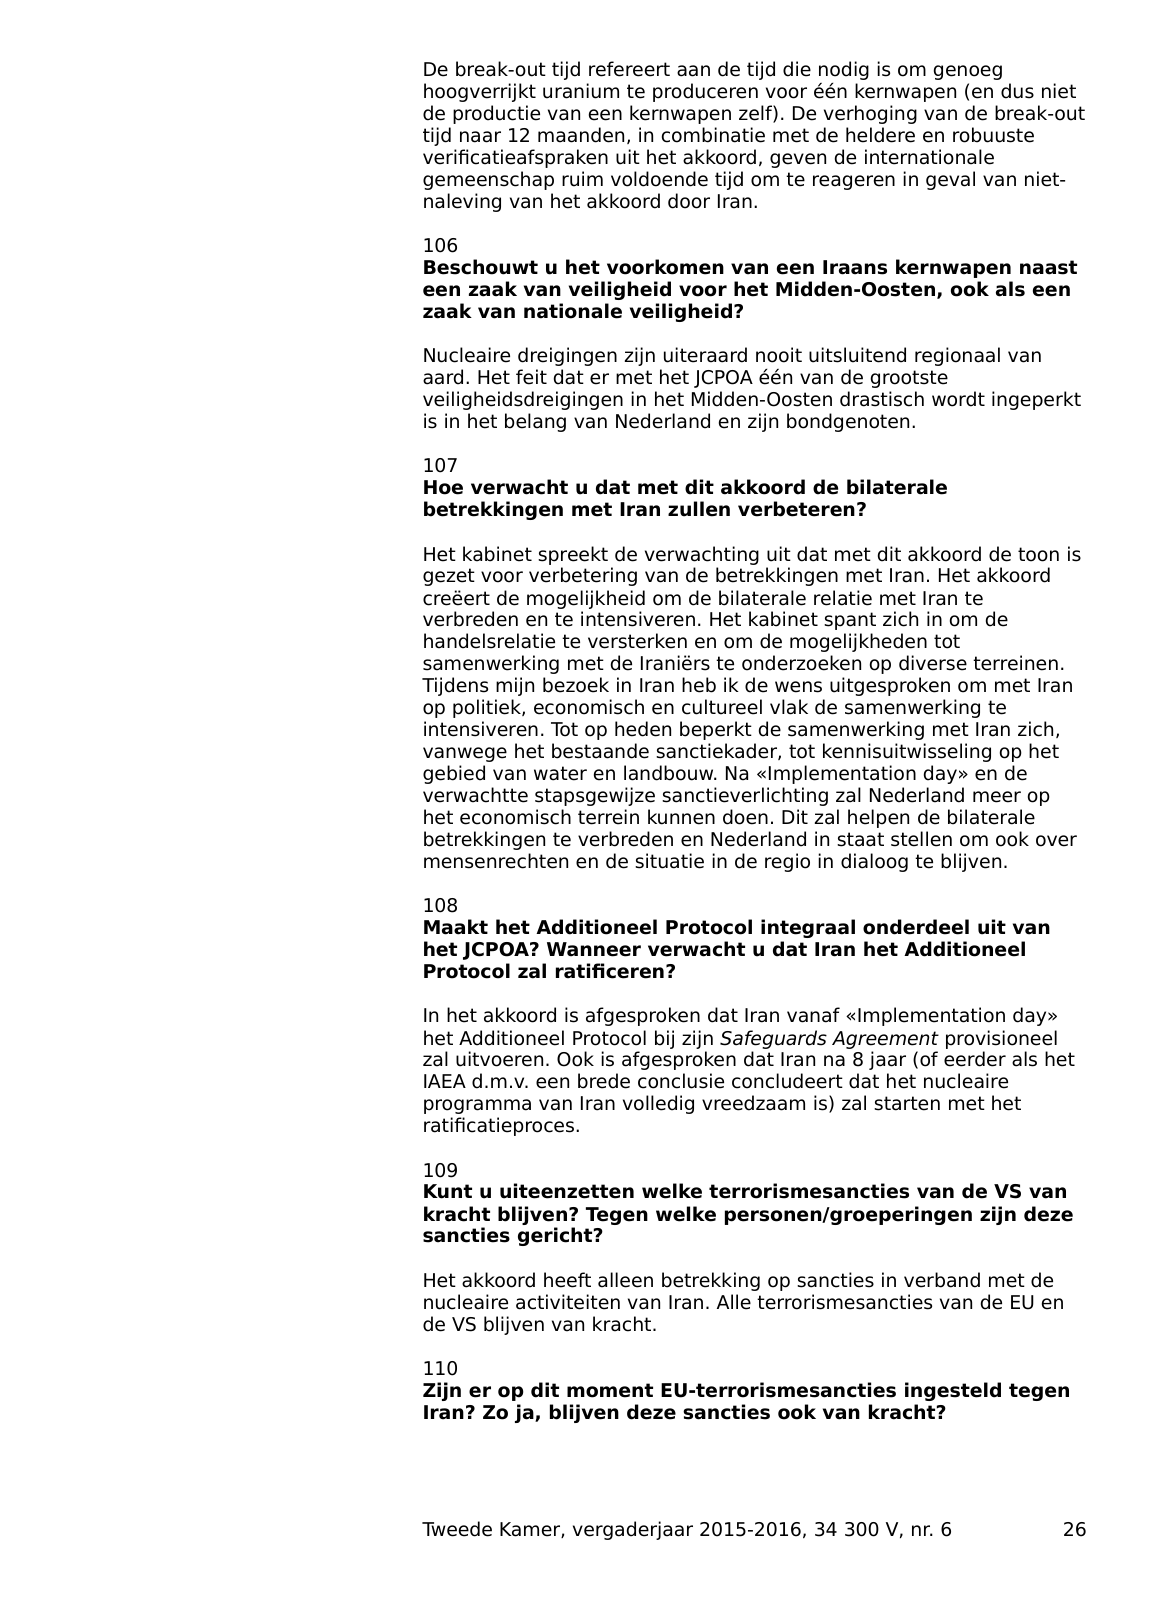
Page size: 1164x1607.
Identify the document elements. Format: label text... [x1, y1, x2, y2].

text Beschouwt u het voorkomen van een Iraans kernwapen naast een zaak van veiligheid voor het Midden-Oosten, ook als een zaak van nationale veiligheid? [422, 257, 1087, 323]
text Het akkoord heeft alleen betrekking op sancties in verband met de nucleaire activiteiten van Iran. Alle terrorismesancties van de EU en de VS blijven van kracht. [422, 1269, 1087, 1336]
text Het kabinet spreekt de verwachting uit dat met dit akkoord de toon is gezet voor verbetering van de betrekkingen met Iran. Het akkoord creëert de mogelijkheid om de bilaterale relatie met Iran te verbreden en te intensiveren. Het kabinet spant zich in om de handelsrelatie te versterken en om de mogelijkheden tot samenwerking met de Iraniërs te onderzoeken op diverse terreinen. Tijdens mijn bezoek in Iran heb ik de wens uitgesproken om met Iran op politiek, economisch en cultureel vlak de samenwerking te intensiveren. Tot op heden beperkt de samenwerking met Iran zich, vanwege het bestaande sanctiekader, tot kennisuitwisseling op het gebied van water en landbouw. Na «Implementation day» en de verwachtte stapsgewijze sanctieverlichting zal Nederland meer op het economisch terrein kunnen doen. Dit zal helpen de bilaterale betrekkingen te verbreden en Nederland in staat stellen om ook over mensenrechten en de situatie in de regio in dialoog te blijven. [422, 543, 1087, 873]
text 106 [422, 235, 1087, 257]
text 110 [422, 1358, 1087, 1380]
text Zijn er op dit moment EU-terrorismesancties ingesteld tegen Iran? Zo ja, blijven deze sancties ook van kracht? [422, 1380, 1087, 1424]
text Nucleaire dreigingen zijn uiteraard nooit uitsluitend regionaal van aard. Het feit dat er met het JCPOA één van de grootste veiligheidsdreigingen in het Midden-Oosten drastisch wordt ingeperkt is in het belang van Nederland en zijn bondgenoten. [422, 345, 1087, 433]
text Hoe verwacht u dat met dit akkoord de bilaterale betrekkingen met Iran zullen verbeteren? [422, 477, 1087, 521]
text 109 [422, 1159, 1087, 1181]
text 108 [422, 895, 1087, 917]
text Kunt u uiteenzetten welke terrorismesancties van de VS van kracht blijven? Tegen welke personen/groeperingen zijn deze sancties gericht? [422, 1181, 1087, 1247]
text Maakt het Additioneel Protocol integraal onderdeel uit van het JCPOA? Wanneer verwacht u dat Iran het Additioneel Protocol zal ratificeren? [422, 917, 1087, 983]
text In het akkoord is afgesproken dat Iran vanaf «Implementation day» het Additioneel Protocol bij zijn Safeguards Agreement provisioneel zal uitvoeren. Ook is afgesproken dat Iran na 8 jaar (of eerder als het IAEA d.m.v. een brede conclusie concludeert dat het nucleaire programma van Iran volledig vreedzaam is) zal starten met het ratificatieproces. [422, 1005, 1087, 1137]
text 107 [422, 455, 1087, 477]
text De break-out tijd refereert aan de tijd die nodig is om genoeg hoogverrijkt uranium te produceren voor één kernwapen (en dus niet de productie van een kernwapen zelf). De verhoging van de break-out tijd naar 12 maanden, in combinatie met de heldere en robuuste verificatieafspraken uit het akkoord, geven de internationale gemeenschap ruim voldoende tijd om te reageren in geval van niet-naleving van het akkoord door Iran. [422, 59, 1087, 213]
